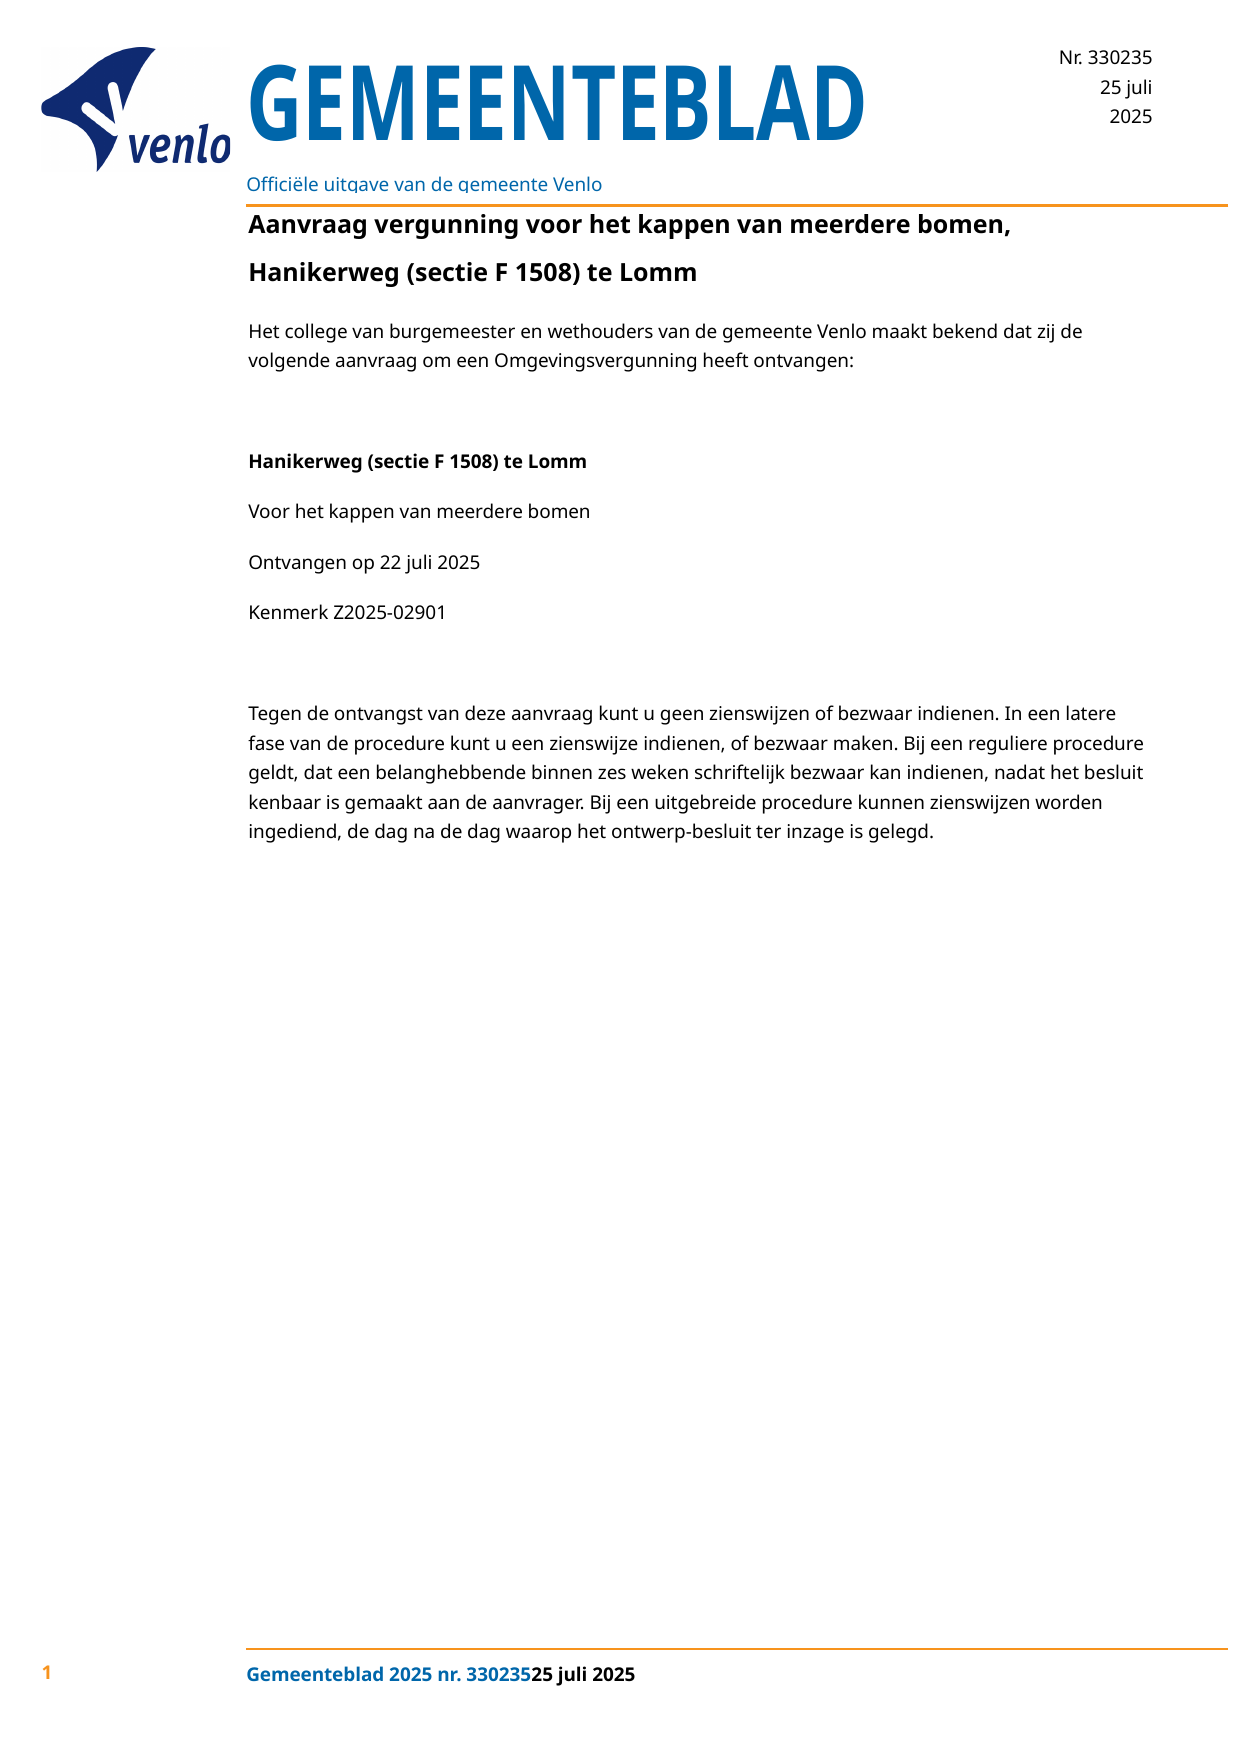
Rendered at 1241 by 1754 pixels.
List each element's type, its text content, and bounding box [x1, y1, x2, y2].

text Kenmerk Z2025-02901 [248, 599, 1152, 625]
text Aanvraag vergunning voor het kappen van meerdere bomen, Hanikerweg (sectie F 1508) te Lomm [248, 207, 1152, 288]
text Ontvangen op 22 juli 2025 [248, 549, 1152, 575]
text Voor het kappen van meerdere bomen [248, 499, 1152, 524]
picture [41, 47, 231, 172]
text Hanikerweg (sectie F 1508) te Lomm [248, 448, 1152, 474]
text Tegen de ontvangst van deze aanvraag kunt u geen zienswijzen of bezwaar indienen. In een latere fase van de procedure kunt u een zienswijze indienen, of bezwaar maken. Bij een reguliere procedure geldt, dat een belanghebbende binnen zes weken schriftelijk bezwaar kan indienen, nadat het besluit kenbaar is gemaakt aan de aanvrager. Bij een uitgebreide procedure kunnen zienswijzen worden ingediend, de dag na de dag waarop het ontwerp-besluit ter inzage is gelegd. [248, 700, 1152, 844]
text Het college van burgemeester en wethouders van de gemeente Venlo maakt bekend dat zij de volgende aanvraag om een Omgevingsvergunning heeft ontvangen: [248, 318, 1152, 373]
